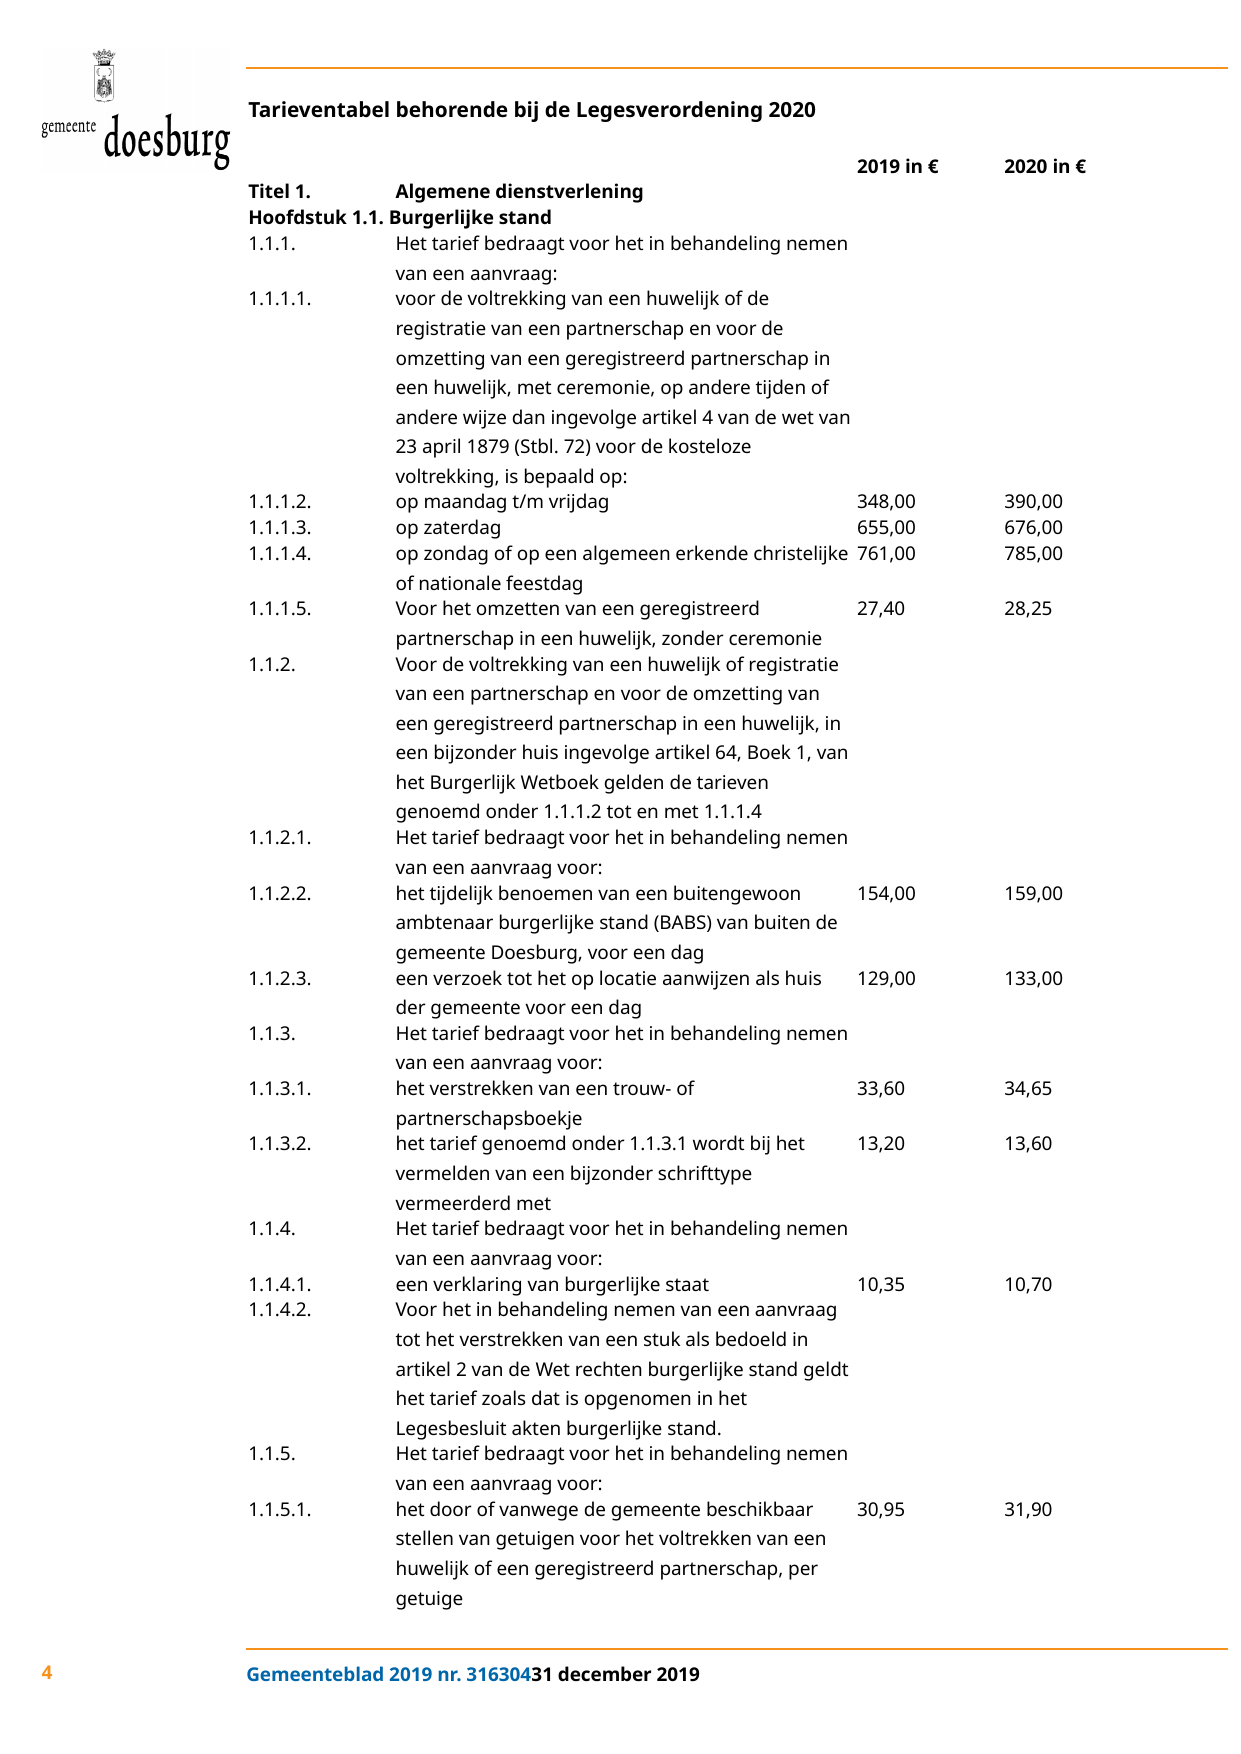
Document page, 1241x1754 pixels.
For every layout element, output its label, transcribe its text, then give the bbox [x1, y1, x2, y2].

table_cell Hoofdstuk 1.1. Burgerlijke stand [248, 205, 857, 230]
table_cell 676,00 [1004, 515, 1152, 540]
table_cell Het tarief bedraagt voor het in behandeling nemen van een aanvraag voor: [395, 1020, 857, 1075]
table_cell Voor de voltrekking van een huwelijk of registratie van een partnerschap en voor de omzetting van een geregistreerd partnerschap in een huwelijk, in een bijzonder huis ingevolge artikel 64, Boek 1, van het Burgerlijk Wetboek gelden de tarieven genoemd onder 1.1.1.2 tot en met 1.1.1.4 [395, 651, 857, 824]
table_cell Het tarief bedraagt voor het in behandeling nemen van een aanvraag voor: [395, 825, 857, 880]
table_cell 1.1.1.5. [248, 596, 395, 651]
table_cell 1.1.1. [248, 230, 395, 286]
table_cell het tarief genoemd onder 1.1.3.1 wordt bij het vermelden van een bijzonder schrifttype vermeerderd met [395, 1131, 857, 1216]
table_cell 10,35 [857, 1271, 1004, 1297]
table_cell [1004, 205, 1152, 230]
table_cell 154,00 [857, 880, 1004, 965]
table_cell 13,20 [857, 1131, 1004, 1216]
table_cell Het tarief bedraagt voor het in behandeling nemen van een aanvraag voor: [395, 1216, 857, 1271]
table_cell 761,00 [857, 540, 1004, 596]
table_header 2019 in € [857, 153, 1004, 179]
table_cell 13,60 [1004, 1131, 1152, 1216]
table_cell [857, 1020, 1004, 1075]
table_cell op maandag t/m vrijdag [395, 489, 857, 514]
table_cell 1.1.5. [248, 1441, 395, 1496]
table_cell [857, 1441, 1004, 1496]
table_cell Voor het in behandeling nemen van een aanvraag tot het verstrekken van een stuk als bedoeld in artikel 2 van de Wet rechten burgerlijke stand geldt het tarief zoals dat is opgenomen in het Legesbesluit akten burgerlijke stand. [395, 1297, 857, 1441]
table_cell 1.1.4.2. [248, 1297, 395, 1441]
table_cell 390,00 [1004, 489, 1152, 514]
table_cell [857, 1216, 1004, 1271]
table_cell [1004, 651, 1152, 824]
table_cell 1.1.2.1. [248, 825, 395, 880]
table_cell 34,65 [1004, 1075, 1152, 1131]
table_cell 1.1.1.2. [248, 489, 395, 514]
table_cell Voor het omzetten van een geregistreerd partnerschap in een huwelijk, zonder ceremonie [395, 596, 857, 651]
table_cell 1.1.5.1. [248, 1496, 395, 1610]
table_cell 1.1.4.1. [248, 1271, 395, 1297]
picture [41, 47, 231, 172]
table_header [395, 153, 857, 179]
table_cell [857, 1297, 1004, 1441]
table_cell 348,00 [857, 489, 1004, 514]
table_cell 133,00 [1004, 965, 1152, 1020]
table_cell een verklaring van burgerlijke staat [395, 1271, 857, 1297]
table_cell Titel 1. [248, 179, 395, 204]
table_cell 785,00 [1004, 540, 1152, 596]
table_cell 655,00 [857, 515, 1004, 540]
table_cell [857, 179, 1004, 204]
table_cell 1.1.1.4. [248, 540, 395, 596]
table_cell voor de voltrekking van een huwelijk of de registratie van een partnerschap en voor de omzetting van een geregistreerd partnerschap in een huwelijk, met ceremonie, op andere tijden of andere wijze dan ingevolge artikel 4 van de wet van 23 april 1879 (Stbl. 72) voor de kosteloze voltrekking, is bepaald op: [395, 286, 857, 489]
table_cell het tijdelijk benoemen van een buitengewoon ambtenaar burgerlijke stand (BABS) van buiten de gemeente Doesburg, voor een dag [395, 880, 857, 965]
table_cell [857, 230, 1004, 286]
table_cell 30,95 [857, 1496, 1004, 1610]
table_cell [1004, 230, 1152, 286]
table_cell 1.1.1.1. [248, 286, 395, 489]
table_cell 1.1.4. [248, 1216, 395, 1271]
table_cell [1004, 1297, 1152, 1441]
table_cell 159,00 [1004, 880, 1152, 965]
table_cell het verstrekken van een trouw- of partnerschapsboekje [395, 1075, 857, 1131]
table_cell [1004, 825, 1152, 880]
table_cell 1.1.1.3. [248, 515, 395, 540]
table_cell [857, 286, 1004, 489]
table_cell 27,40 [857, 596, 1004, 651]
table_cell 1.1.3.2. [248, 1131, 395, 1216]
table_cell 1.1.2.2. [248, 880, 395, 965]
table_cell Algemene dienstverlening [395, 179, 857, 204]
table_cell 129,00 [857, 965, 1004, 1020]
table_cell 1.1.2.3. [248, 965, 395, 1020]
table_cell het door of vanwege de gemeente beschikbaar stellen van getuigen voor het voltrekken van een huwelijk of een geregistreerd partnerschap, per getuige [395, 1496, 857, 1610]
text Tarieventabel behorende bij de Legesverordening 2020 [248, 95, 1152, 123]
table_cell op zaterdag [395, 515, 857, 540]
table_cell [1004, 1216, 1152, 1271]
table_cell 10,70 [1004, 1271, 1152, 1297]
table_cell 28,25 [1004, 596, 1152, 651]
table_cell op zondag of op een algemeen erkende christelijke of nationale feestdag [395, 540, 857, 596]
table_cell [1004, 179, 1152, 204]
table_cell 1.1.2. [248, 651, 395, 824]
table_cell [1004, 1441, 1152, 1496]
table_cell [1004, 286, 1152, 489]
table_cell Het tarief bedraagt voor het in behandeling nemen van een aanvraag: [395, 230, 857, 286]
table_cell 1.1.3. [248, 1020, 395, 1075]
table_cell [857, 205, 1004, 230]
table_cell [1004, 1020, 1152, 1075]
table_header 2020 in € [1004, 153, 1152, 179]
table_cell 31,90 [1004, 1496, 1152, 1610]
table_cell [857, 825, 1004, 880]
table_cell 33,60 [857, 1075, 1004, 1131]
table_cell Het tarief bedraagt voor het in behandeling nemen van een aanvraag voor: [395, 1441, 857, 1496]
table_cell [857, 651, 1004, 824]
table_cell 1.1.3.1. [248, 1075, 395, 1131]
table_cell een verzoek tot het op locatie aanwijzen als huis der gemeente voor een dag [395, 965, 857, 1020]
table_header [248, 153, 395, 179]
